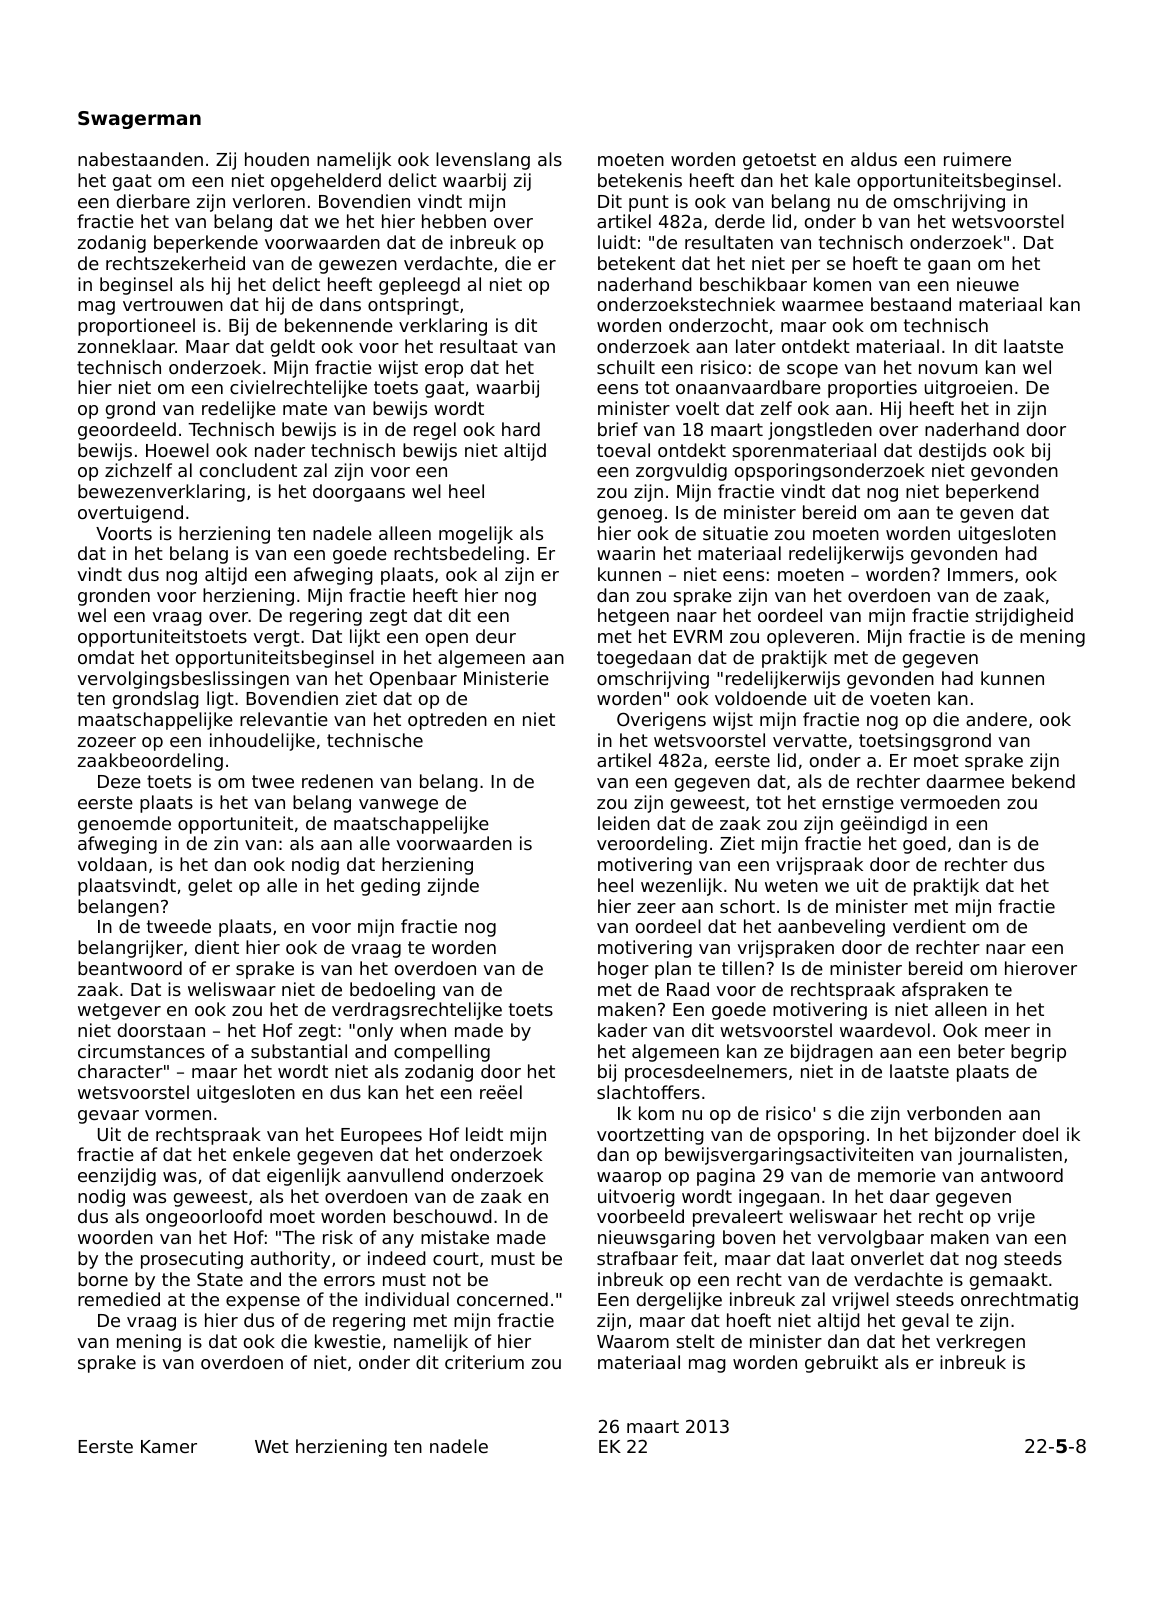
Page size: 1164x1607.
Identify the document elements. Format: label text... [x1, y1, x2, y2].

text Deze toets is om twee redenen van belang. In de eerste plaats is het van belang vanwege de genoemde opportuniteit, de maatschappelijke afweging in de zin van: als aan alle voorwaarden is voldaan, is het dan ook nodig dat herziening plaatsvindt, gelet op alle in het geding zijnde belangen? [77, 772, 567, 917]
text Overigens wijst mijn fractie nog op die andere, ook in het wetsvoorstel vervatte, toetsingsgrond van artikel 482a, eerste lid, onder a. Er moet sprake zijn van een gegeven dat, als de rechter daarmee bekend zou zijn geweest, tot het ernstige vermoeden zou leiden dat de zaak zou zijn geëindigd in een veroordeling. Ziet mijn fractie het goed, dan is de motivering van een vrijspraak door de rechter dus heel wezenlijk. Nu weten we uit de praktijk dat het hier zeer aan schort. Is de minister met mijn fractie van oordeel dat het aanbeveling verdient om de motivering van vrijspraken door de rechter naar een hoger plan te tillen? Is de minister bereid om hierover met de Raad voor de rechtspraak afspraken te maken? Een goede motivering is niet alleen in het kader van dit wetsvoorstel waardevol. Ook meer in het algemeen kan ze bijdragen aan een beter begrip bij procesdeelnemers, niet in de laatste plaats de slachtoffers. [596, 710, 1087, 1104]
text Voorts is herziening ten nadele alleen mogelijk als dat in het belang is van een goede rechtsbedeling. Er vindt dus nog altijd een afweging plaats, ook al zijn er gronden voor herziening. Mijn fractie heeft hier nog wel een vraag over. De regering zegt dat dit een opportuniteitstoets vergt. Dat lijkt een open deur omdat het opportuniteitsbeginsel in het algemeen aan vervolgingsbeslissingen van het Openbaar Ministerie ten grondslag ligt. Bovendien ziet dat op de maatschappelijke relevantie van het optreden en niet zozeer op een inhoudelijke, technische zaakbeoordeling. [77, 523, 567, 772]
text De vraag is hier dus of de regering met mijn fractie van mening is dat ook die kwestie, namelijk of hier sprake is van overdoen of niet, onder dit criterium zou [77, 1311, 567, 1373]
text Uit de rechtspraak van het Europees Hof leidt mijn fractie af dat het enkele gegeven dat het onderzoek eenzijdig was, of dat eigenlijk aanvullend onderzoek nodig was geweest, als het overdoen van de zaak en dus als ongeoorloofd moet worden beschouwd. In de woorden van het Hof: "The risk of any mistake made by the prosecuting authority, or indeed court, must be borne by the State and the errors must not be remedied at the expense of the individual concerned." [77, 1124, 567, 1311]
text In de tweede plaats, en voor mijn fractie nog belangrijker, dient hier ook de vraag te worden beantwoord of er sprake is van het overdoen van de zaak. Dat is weliswaar niet de bedoeling van de wetgever en ook zou het de verdragsrechtelijke toets niet doorstaan – het Hof zegt: "only when made by circumstances of a substantial and compelling character" – maar het wordt niet als zodanig door het wetsvoorstel uitgesloten en dus kan het een reëel gevaar vormen. [77, 917, 567, 1124]
text nabestaanden. Zij houden namelijk ook levenslang als het gaat om een niet opgehelderd delict waarbij zij een dierbare zijn verloren. Bovendien vindt mijn fractie het van belang dat we het hier hebben over zodanig beperkende voorwaarden dat de inbreuk op de rechtszekerheid van de gewezen verdachte, die er in beginsel als hij het delict heeft gepleegd al niet op mag vertrouwen dat hij de dans ontspringt, proportioneel is. Bij de bekennende verklaring is dit zonneklaar. Maar dat geldt ook voor het resultaat van technisch onderzoek. Mijn fractie wijst erop dat het hier niet om een civielrechtelijke toets gaat, waarbij op grond van redelijke mate van bewijs wordt geoordeeld. Technisch bewijs is in de regel ook hard bewijs. Hoewel ook nader technisch bewijs niet altijd op zichzelf al concludent zal zijn voor een bewezenverklaring, is het doorgaans wel heel overtuigend. [77, 150, 567, 523]
text Ik kom nu op de risico' s die zijn verbonden aan voortzetting van de opsporing. In het bijzonder doel ik dan op bewijsvergaringsactiviteiten van journalisten, waarop op pagina 29 van de memorie van antwoord uitvoerig wordt ingegaan. In het daar gegeven voorbeeld prevaleert weliswaar het recht op vrije nieuwsgaring boven het vervolgbaar maken van een strafbaar feit, maar dat laat onverlet dat nog steeds inbreuk op een recht van de verdachte is gemaakt. Een dergelijke inbreuk zal vrijwel steeds onrechtmatig zijn, maar dat hoeft niet altijd het geval te zijn. Waarom stelt de minister dan dat het verkregen materiaal mag worden gebruikt als er inbreuk is [596, 1104, 1087, 1373]
text moeten worden getoetst en aldus een ruimere betekenis heeft dan het kale opportuniteitsbeginsel. Dit punt is ook van belang nu de omschrijving in artikel 482a, derde lid, onder b van het wetsvoorstel luidt: "de resultaten van technisch onderzoek". Dat betekent dat het niet per se hoeft te gaan om het naderhand beschikbaar komen van een nieuwe onderzoekstechniek waarmee bestaand materiaal kan worden onderzocht, maar ook om technisch onderzoek aan later ontdekt materiaal. In dit laatste schuilt een risico: de scope van het novum kan wel eens tot onaanvaardbare proporties uitgroeien. De minister voelt dat zelf ook aan. Hij heeft het in zijn brief van 18 maart jongstleden over naderhand door toeval ontdekt sporenmateriaal dat destijds ook bij een zorgvuldig opsporingsonderzoek niet gevonden zou zijn. Mijn fractie vindt dat nog niet beperkend genoeg. Is de minister bereid om aan te geven dat hier ook de situatie zou moeten worden uitgesloten waarin het materiaal redelijkerwijs gevonden had kunnen – niet eens: moeten – worden? Immers, ook dan zou sprake zijn van het overdoen van de zaak, hetgeen naar het oordeel van mijn fractie strijdigheid met het EVRM zou opleveren. Mijn fractie is de mening toegedaan dat de praktijk met de gegeven omschrijving "redelijkerwijs gevonden had kunnen worden" ook voldoende uit de voeten kan. [596, 150, 1087, 710]
